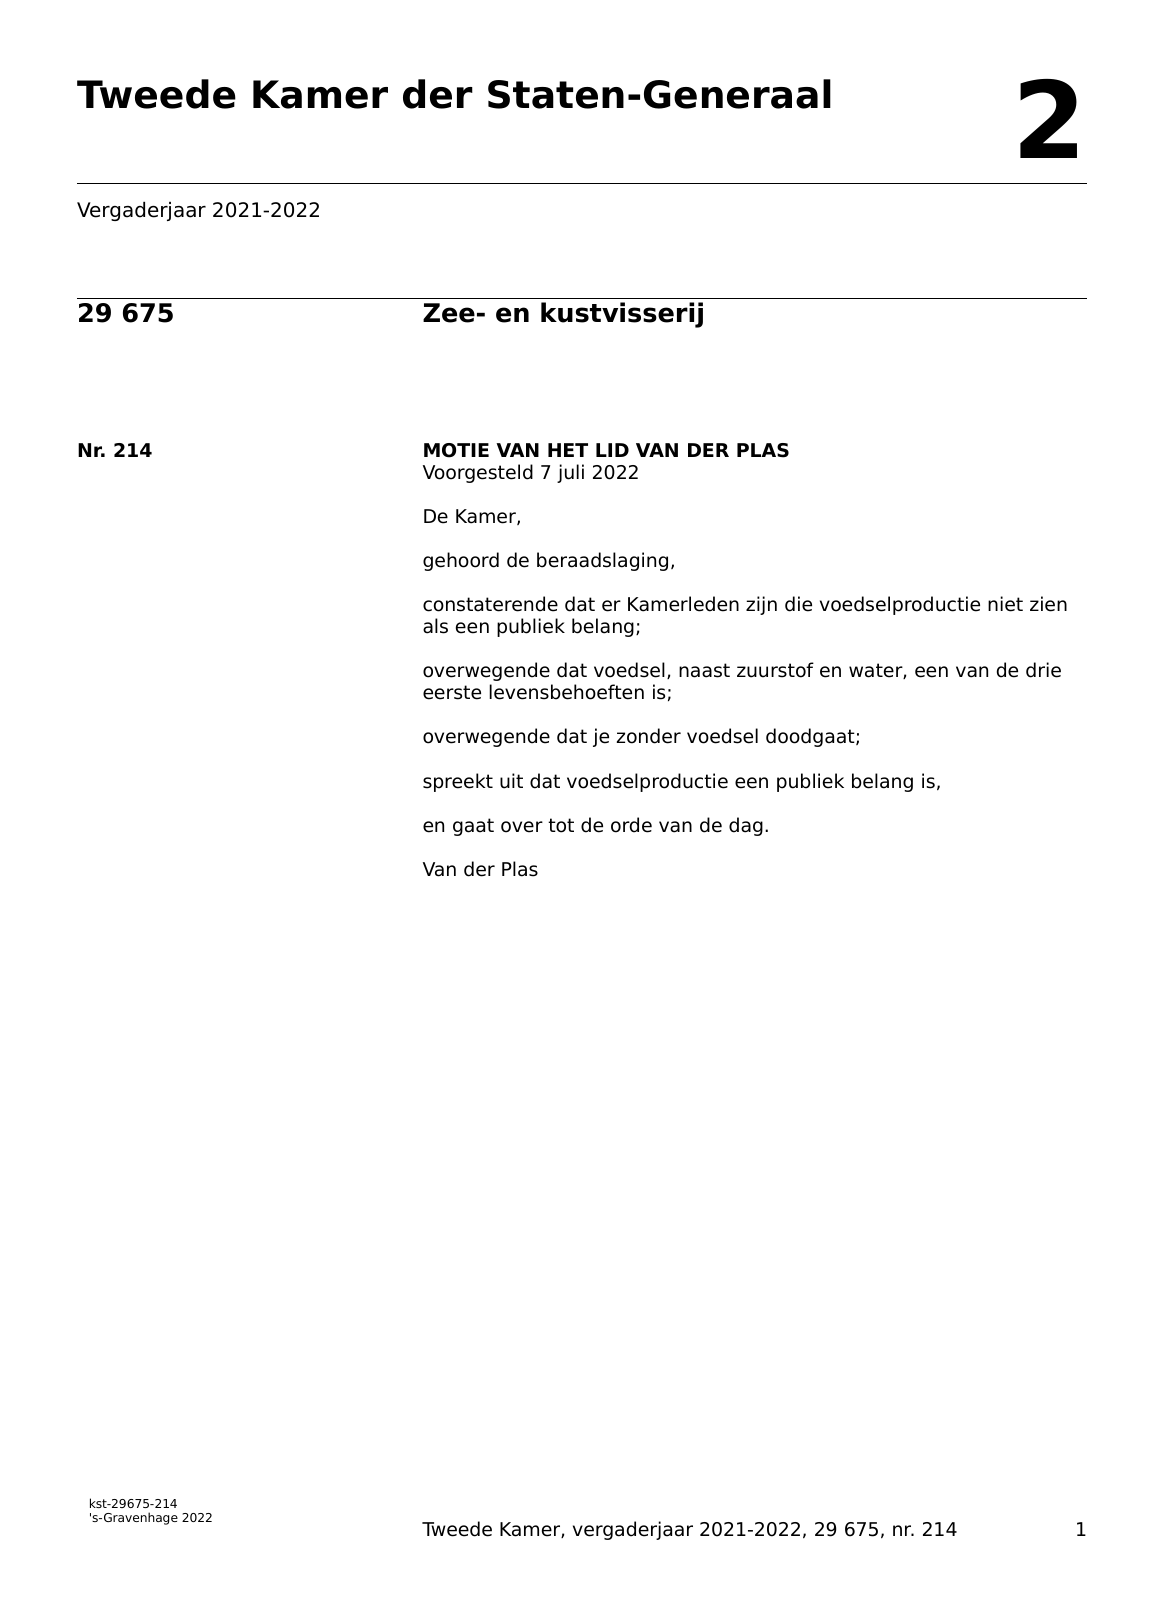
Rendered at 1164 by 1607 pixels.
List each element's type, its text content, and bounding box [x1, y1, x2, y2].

text en gaat over tot de orde van de dag. [422, 815, 1087, 837]
table_cell Vergaderjaar 2021-2022 [77, 184, 1087, 298]
text spreekt uit dat voedselproductie een publiek belang is, [422, 771, 1087, 793]
subtitle Nr. 214 MOTIE VAN HET LID VAN DER PLAS [77, 440, 1087, 462]
subtitle 29 675 Zee- en kustvisserij [77, 299, 1087, 329]
text constaterende dat er Kamerleden zijn die voedselproductie niet zien als een publiek belang; [422, 594, 1087, 638]
table_header 2 [886, 59, 1087, 183]
text 's-Gravenhage 2022 [88, 1511, 323, 1525]
text gehoord de beraadslaging, [422, 550, 1087, 572]
text kst-29675-214 [88, 1497, 323, 1511]
text Van der Plas [422, 859, 1087, 881]
text overwegende dat voedsel, naast zuurstof en water, een van de drie eerste levensbehoeften is; [422, 660, 1087, 704]
text overwegende dat je zonder voedsel doodgaat; [422, 726, 1087, 748]
table_header Tweede Kamer der Staten-Generaal [77, 59, 886, 183]
text De Kamer, [422, 506, 1087, 528]
text Voorgesteld 7 juli 2022 [422, 462, 1087, 484]
